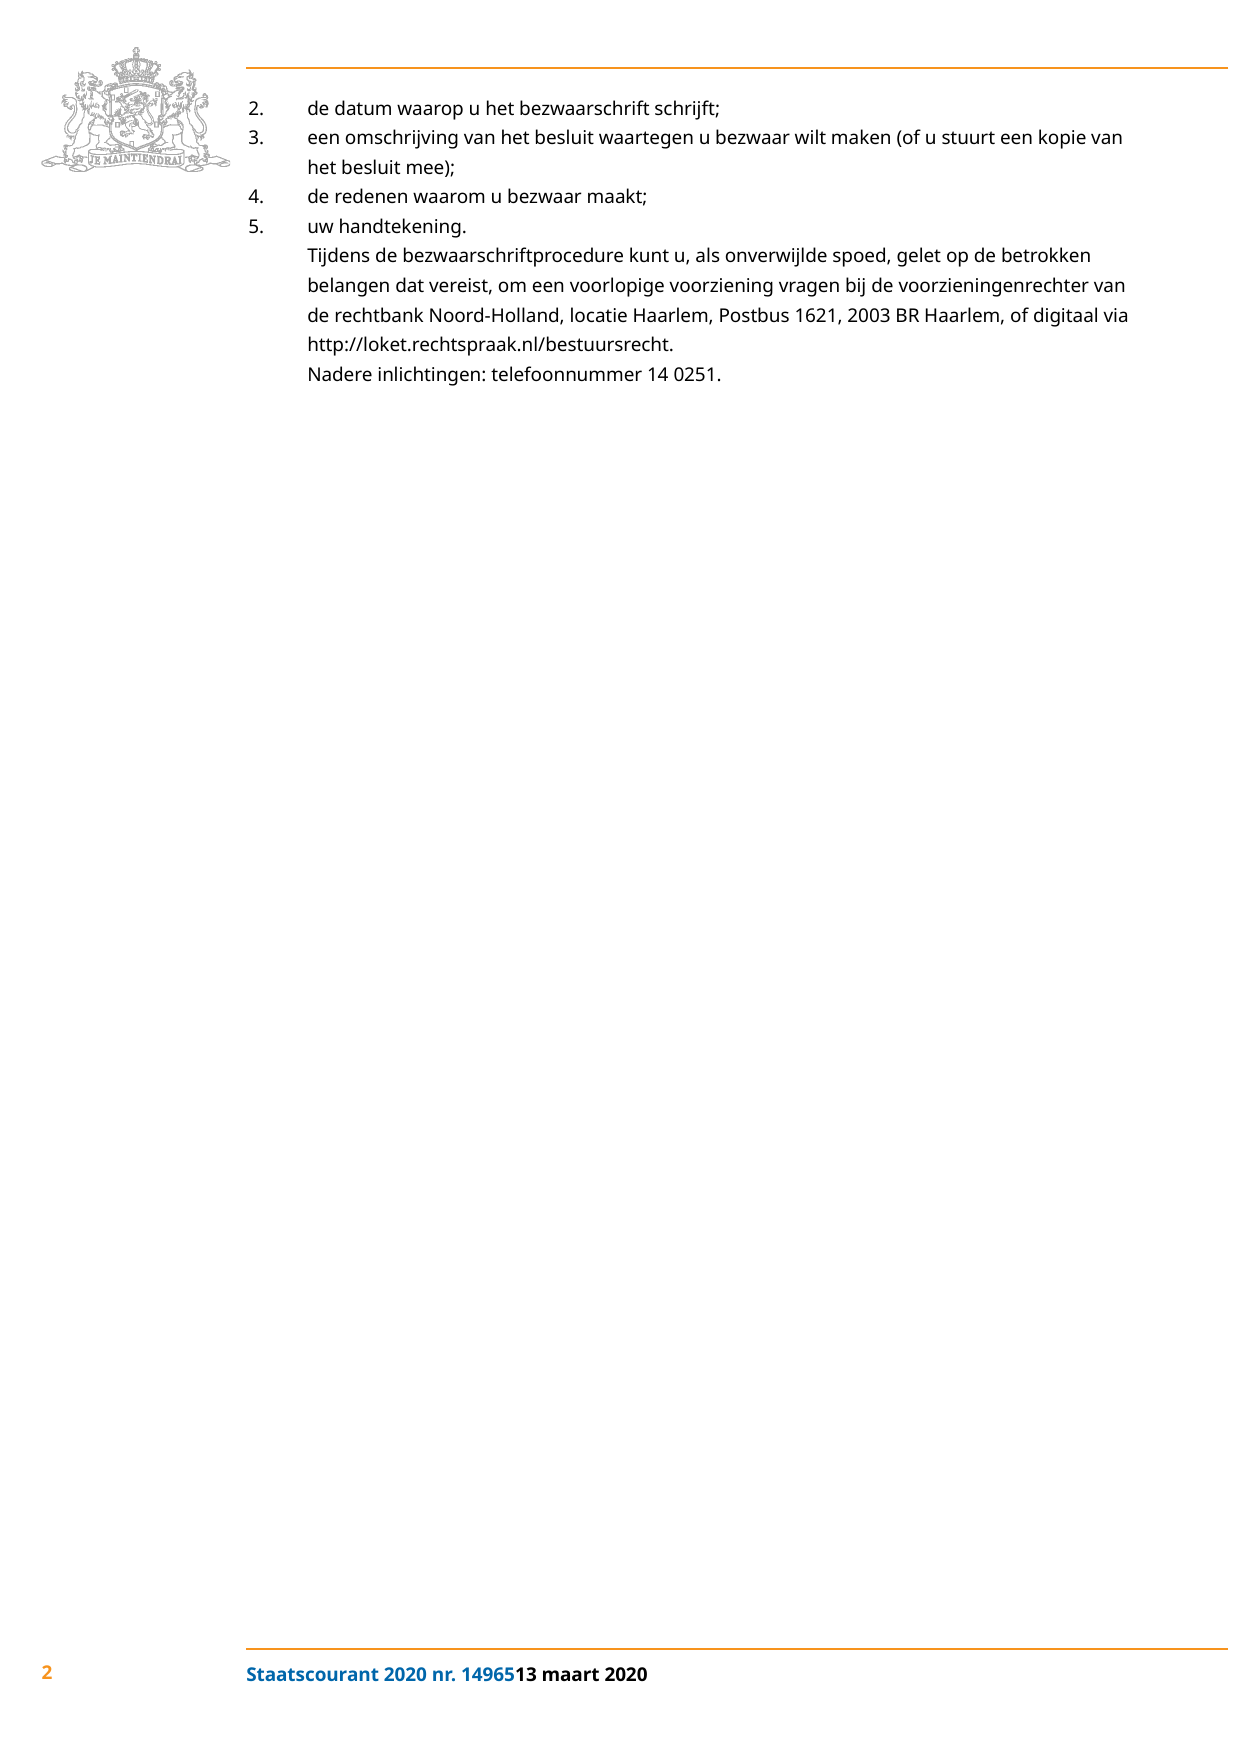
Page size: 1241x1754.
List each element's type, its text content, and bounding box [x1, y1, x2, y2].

list de datum waarop u het bezwaarschrift schrijft; [248, 95, 1152, 121]
list Nadere inlichtingen: telefoonnummer 14 0251. [248, 361, 1152, 387]
list Tijdens de bezwaarschriftprocedure kunt u, als onverwijlde spoed, gelet op de betrokken belangen dat vereist, om een voorlopige voorziening vragen bij de voorzieningenrechter van de rechtbank Noord-Holland, locatie Haarlem, Postbus 1621, 2003 BR Haarlem, of digitaal via http://loket.rechtspraak.nl/bestuursrecht. [248, 243, 1152, 357]
picture [41, 47, 231, 172]
list een omschrijving van het besluit waartegen u bezwaar wilt maken (of u stuurt een kopie van het besluit mee); [248, 124, 1152, 180]
list de redenen waarom u bezwaar maakt; [248, 183, 1152, 209]
list uw handtekening. [248, 213, 1152, 239]
